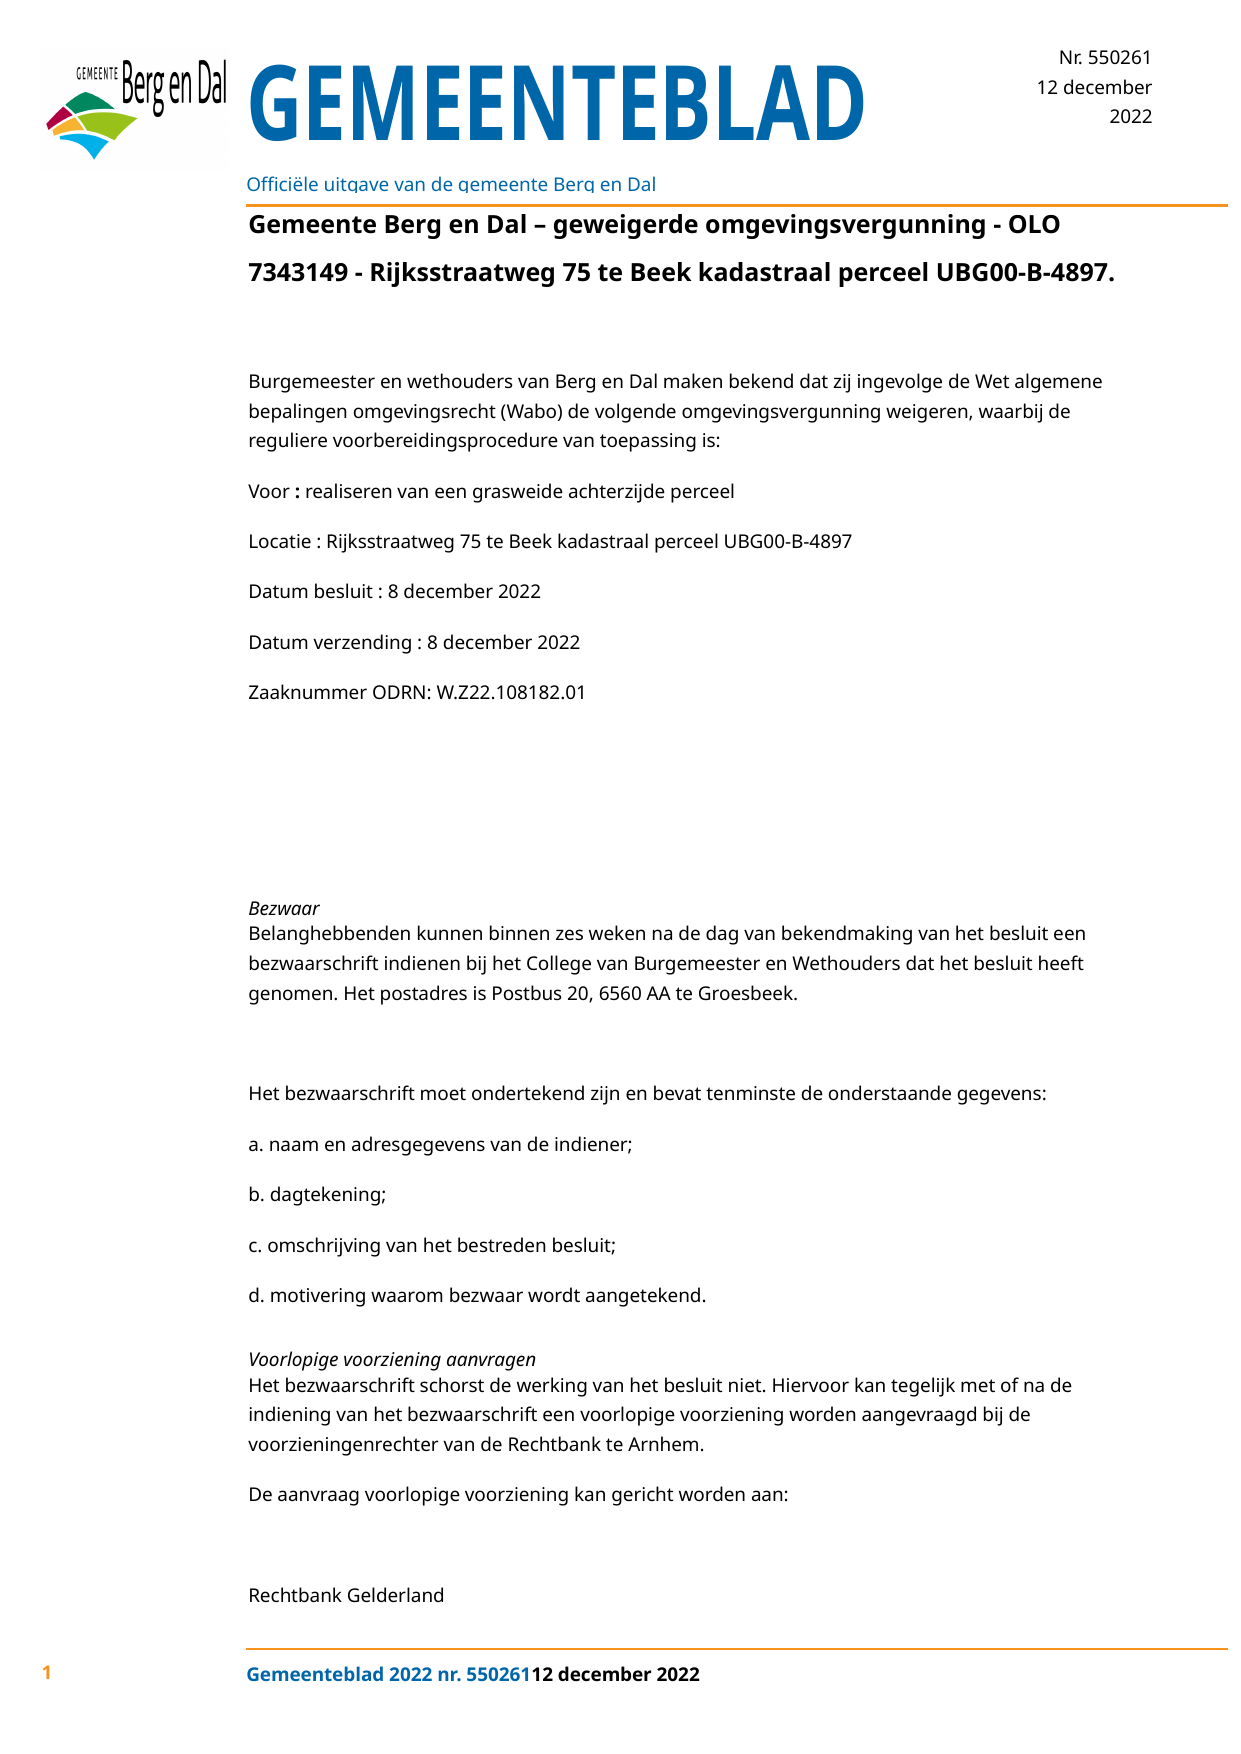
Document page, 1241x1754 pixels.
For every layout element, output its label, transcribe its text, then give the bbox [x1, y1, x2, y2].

text Het bezwaarschrift moet ondertekend zijn en bevat tenminste de onderstaande gegevens: [248, 1081, 1152, 1106]
text Bezwaar [248, 895, 1152, 921]
text a. naam en adresgegevens van de indiener; [248, 1131, 1152, 1157]
text Gemeente Berg en Dal – geweigerde omgevingsvergunning - OLO 7343149 - Rijksstraatweg 75 te Beek kadastraal perceel UBG00-B-4897. [248, 207, 1152, 288]
text Belanghebbenden kunnen binnen zes weken na de dag van bekendmaking van het besluit een bezwaarschrift indienen bij het College van Burgemeester en Wethouders dat het besluit heeft genomen. Het postadres is Postbus 20, 6560 AA te Groesbeek. [248, 921, 1152, 1005]
text Burgemeester en wethouders van Berg en Dal maken bekend dat zij ingevolge de Wet algemene bepalingen omgevingsrecht (Wabo) de volgende omgevingsvergunning weigeren, waarbij de reguliere voorbereidingsprocedure van toepassing is: [248, 368, 1152, 453]
picture [41, 47, 231, 172]
text Zaaknummer ODRN: W.Z22.108182.01 [248, 679, 1152, 705]
text Het bezwaarschrift schorst de werking van het besluit niet. Hiervoor kan tegelijk met of na de indiening van het bezwaarschrift een voorlopige voorziening worden aangevraagd bij de voorzieningenrechter van de Rechtbank te Arnhem. [248, 1372, 1152, 1457]
text Datum verzending : 8 december 2022 [248, 629, 1152, 655]
text Voor : realiseren van een grasweide achterzijde perceel [248, 478, 1152, 504]
text Rechtbank Gelderland [248, 1582, 1152, 1608]
text b. dagtekening; [248, 1181, 1152, 1207]
text De aanvraag voorlopige voorziening kan gericht worden aan: [248, 1481, 1152, 1507]
text Datum besluit : 8 december 2022 [248, 579, 1152, 604]
text Voorlopige voorziening aanvragen [248, 1346, 1152, 1372]
text Locatie : Rijksstraatweg 75 te Beek kadastraal perceel UBG00-B-4897 [248, 528, 1152, 554]
text d. motivering waarom bezwaar wordt aangetekend. [248, 1282, 1152, 1308]
text c. omschrijving van het bestreden besluit; [248, 1232, 1152, 1257]
